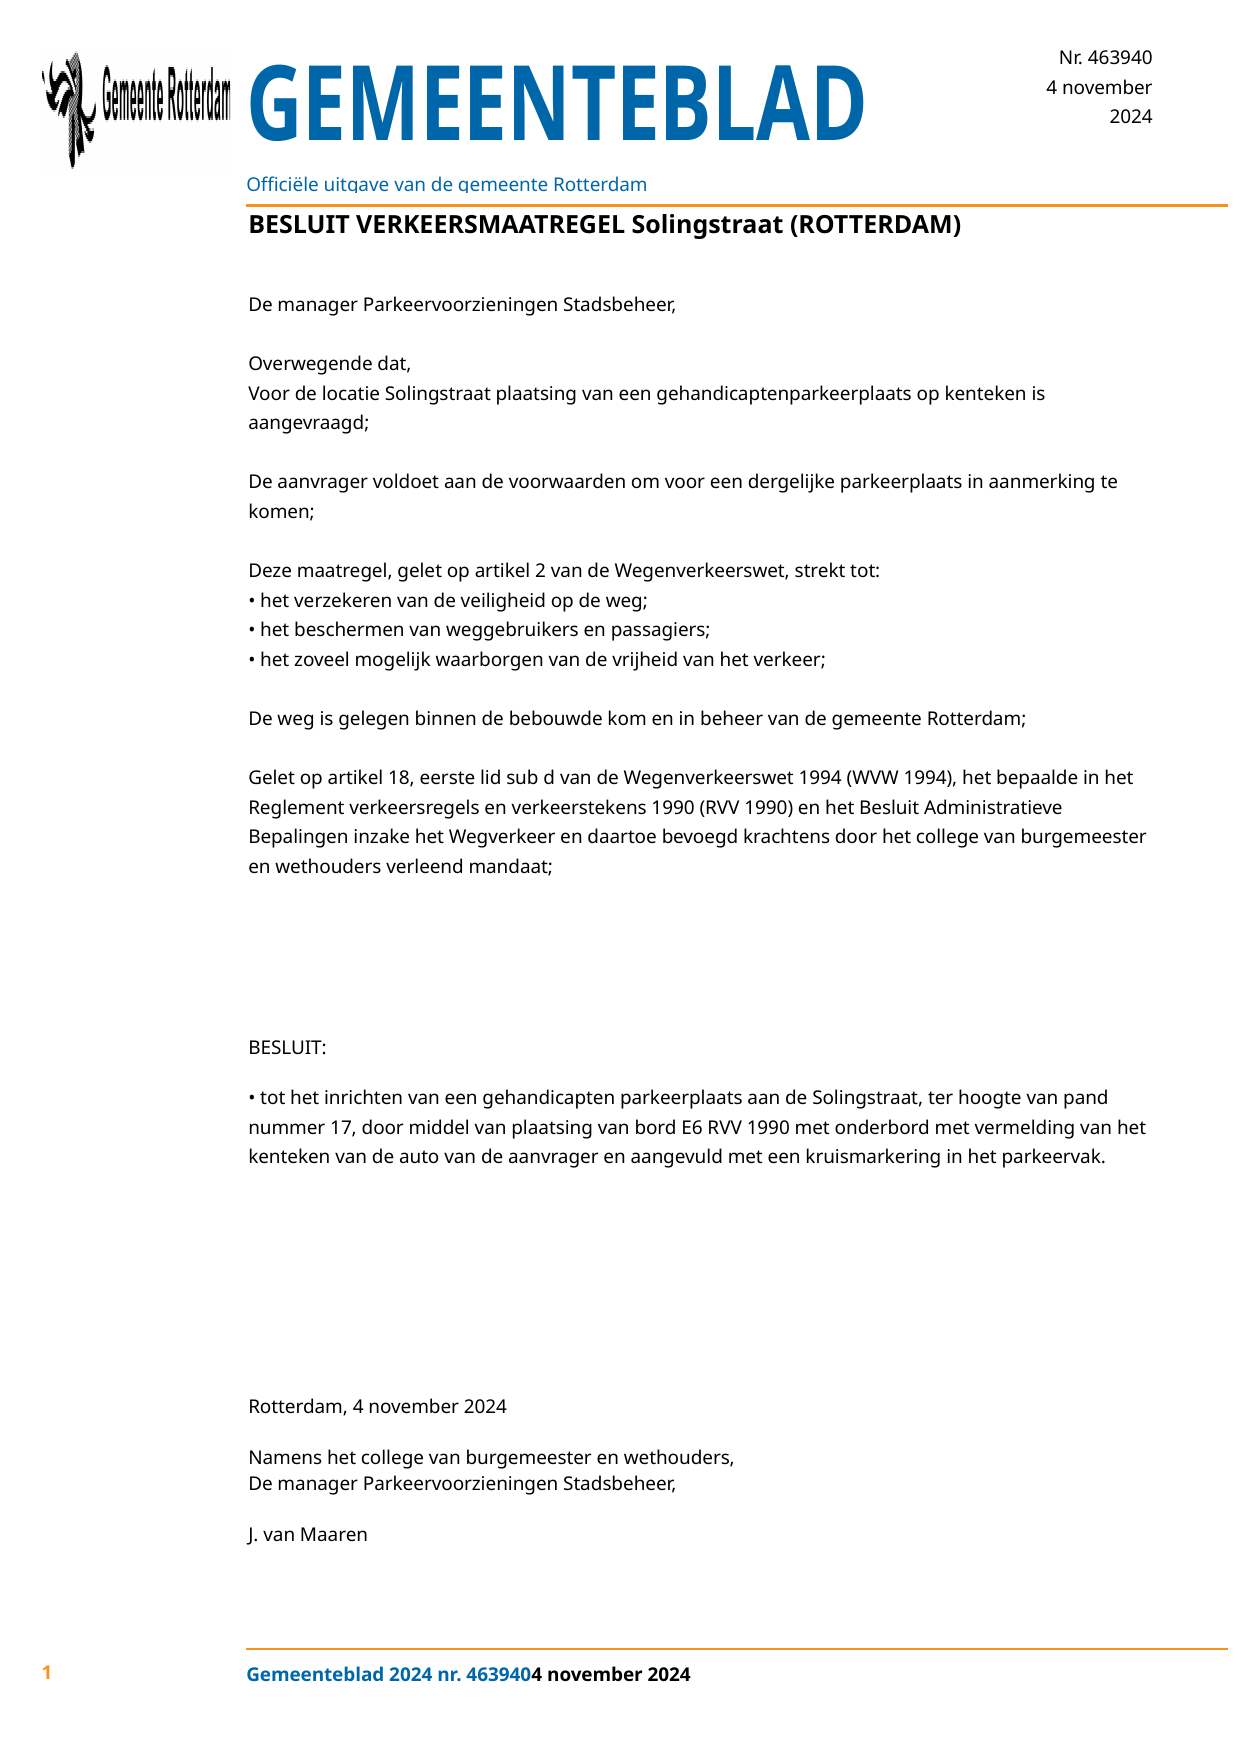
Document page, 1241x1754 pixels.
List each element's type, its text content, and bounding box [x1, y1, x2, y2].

text De weg is gelegen binnen de bebouwde kom en in beheer van de gemeente Rotterdam; [248, 705, 1152, 731]
text • het beschermen van weggebruikers en passagiers; [248, 616, 1152, 642]
text De manager Parkeervoorzieningen Stadsbeheer, [248, 1470, 1152, 1496]
text De manager Parkeervoorzieningen Stadsbeheer, [248, 291, 1152, 317]
text J. van Maaren [248, 1522, 1152, 1547]
text Overwegende dat, [248, 350, 1152, 376]
text Gelet op artikel 18, eerste lid sub d van de Wegenverkeerswet 1994 (WVW 1994), het bepaalde in het Reglement verkeersregels en verkeerstekens 1990 (RVV 1990) en het Besluit Administratieve Bepalingen inzake het Wegverkeer en daartoe bevoegd krachtens door het college van burgemeester en wethouders verleend mandaat; [248, 764, 1152, 879]
text • het zoveel mogelijk waarborgen van de vrijheid van het verkeer; [248, 646, 1152, 672]
text De aanvrager voldoet aan de voorwaarden om voor een dergelijke parkeerplaats in aanmerking te komen; [248, 468, 1152, 524]
text BESLUIT: [248, 1034, 1152, 1060]
text BESLUIT VERKEERSMAATREGEL Solingstraat (ROTTERDAM) [248, 207, 1152, 241]
text Deze maatregel, gelet op artikel 2 van de Wegenverkeerswet, strekt tot: [248, 557, 1152, 583]
text Rotterdam, 4 november 2024 [248, 1393, 1152, 1419]
text • het verzekeren van de veiligheid op de weg; [248, 587, 1152, 613]
text Voor de locatie Solingstraat plaatsing van een gehandicaptenparkeerplaats op kenteken is aangevraagd; [248, 380, 1152, 435]
text Namens het college van burgemeester en wethouders, [248, 1444, 1152, 1470]
text • tot het inrichten van een gehandicapten parkeerplaats aan de Solingstraat, ter hoogte van pand nummer 17, door middel van plaatsing van bord E6 RVV 1990 met onderbord met vermelding van het kenteken van de auto van de aanvrager en aangevuld met een kruismarkering in het parkeervak. [248, 1084, 1152, 1169]
picture [41, 47, 231, 172]
